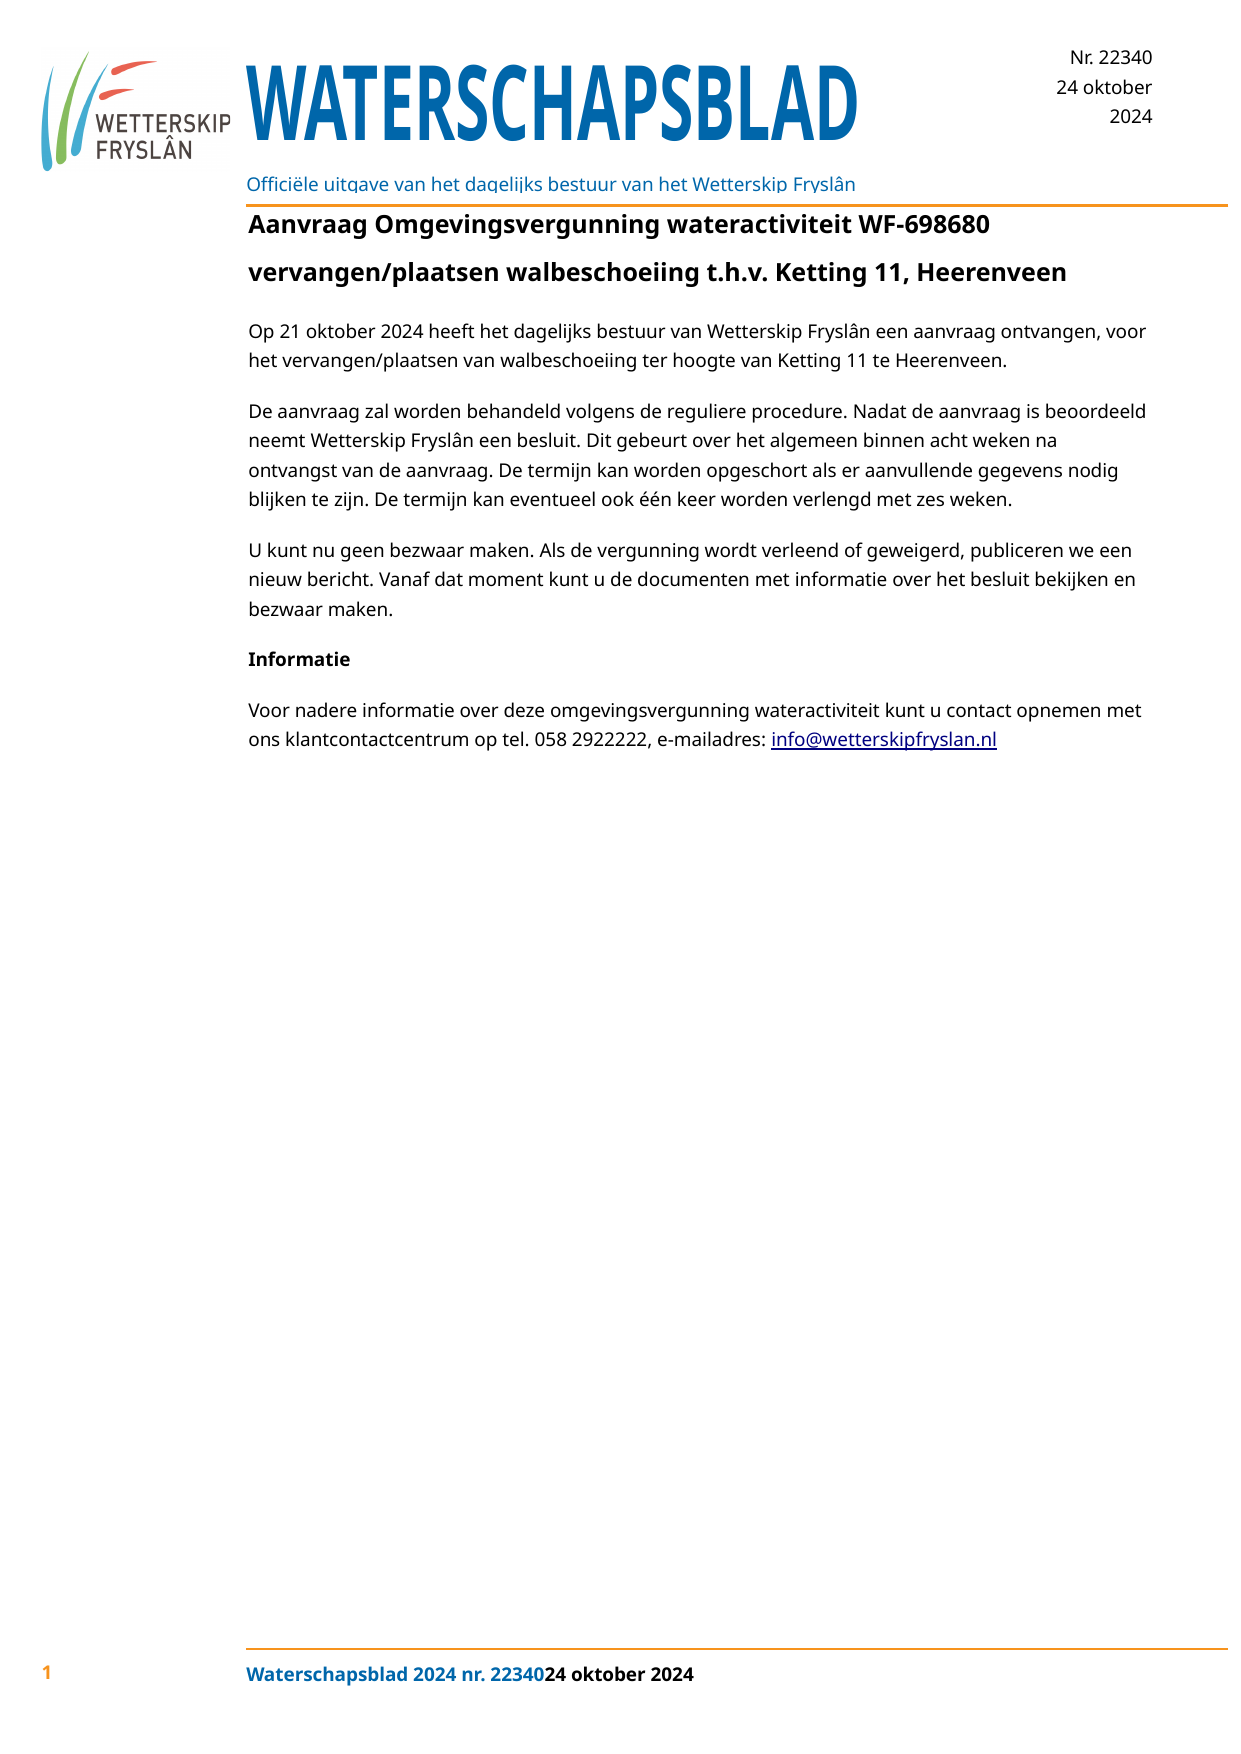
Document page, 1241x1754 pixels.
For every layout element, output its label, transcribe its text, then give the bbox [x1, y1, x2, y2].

text Aanvraag Omgevingsvergunning wateractiviteit WF-698680 vervangen/plaatsen walbeschoeiing t.h.v. Ketting 11, Heerenveen [248, 207, 1152, 288]
picture [41, 47, 231, 172]
text Informatie [248, 647, 1152, 672]
text U kunt nu geen bezwaar maken. Als de vergunning wordt verleend of geweigerd, publiceren we een nieuw bericht. Vanaf dat moment kunt u de documenten met informatie over het besluit bekijken en bezwaar maken. [248, 537, 1152, 622]
text Voor nadere informatie over deze omgevingsvergunning wateractiviteit kunt u contact opnemen met ons klantcontactcentrum op tel. 058 2922222, e-mailadres: info@wetterskipfryslan.nl [248, 697, 1152, 752]
text Op 21 oktober 2024 heeft het dagelijks bestuur van Wetterskip Fryslân een aanvraag ontvangen, voor het vervangen/plaatsen van walbeschoeiing ter hoogte van Ketting 11 te Heerenveen. [248, 318, 1152, 373]
text De aanvraag zal worden behandeld volgens de reguliere procedure. Nadat de aanvraag is beoordeeld neemt Wetterskip Fryslân een besluit. Dit gebeurt over het algemeen binnen acht weken na ontvangst van de aanvraag. De termijn kan worden opgeschort als er aanvullende gegevens nodig blijken te zijn. De termijn kan eventueel ook één keer worden verlengd met zes weken. [248, 398, 1152, 512]
